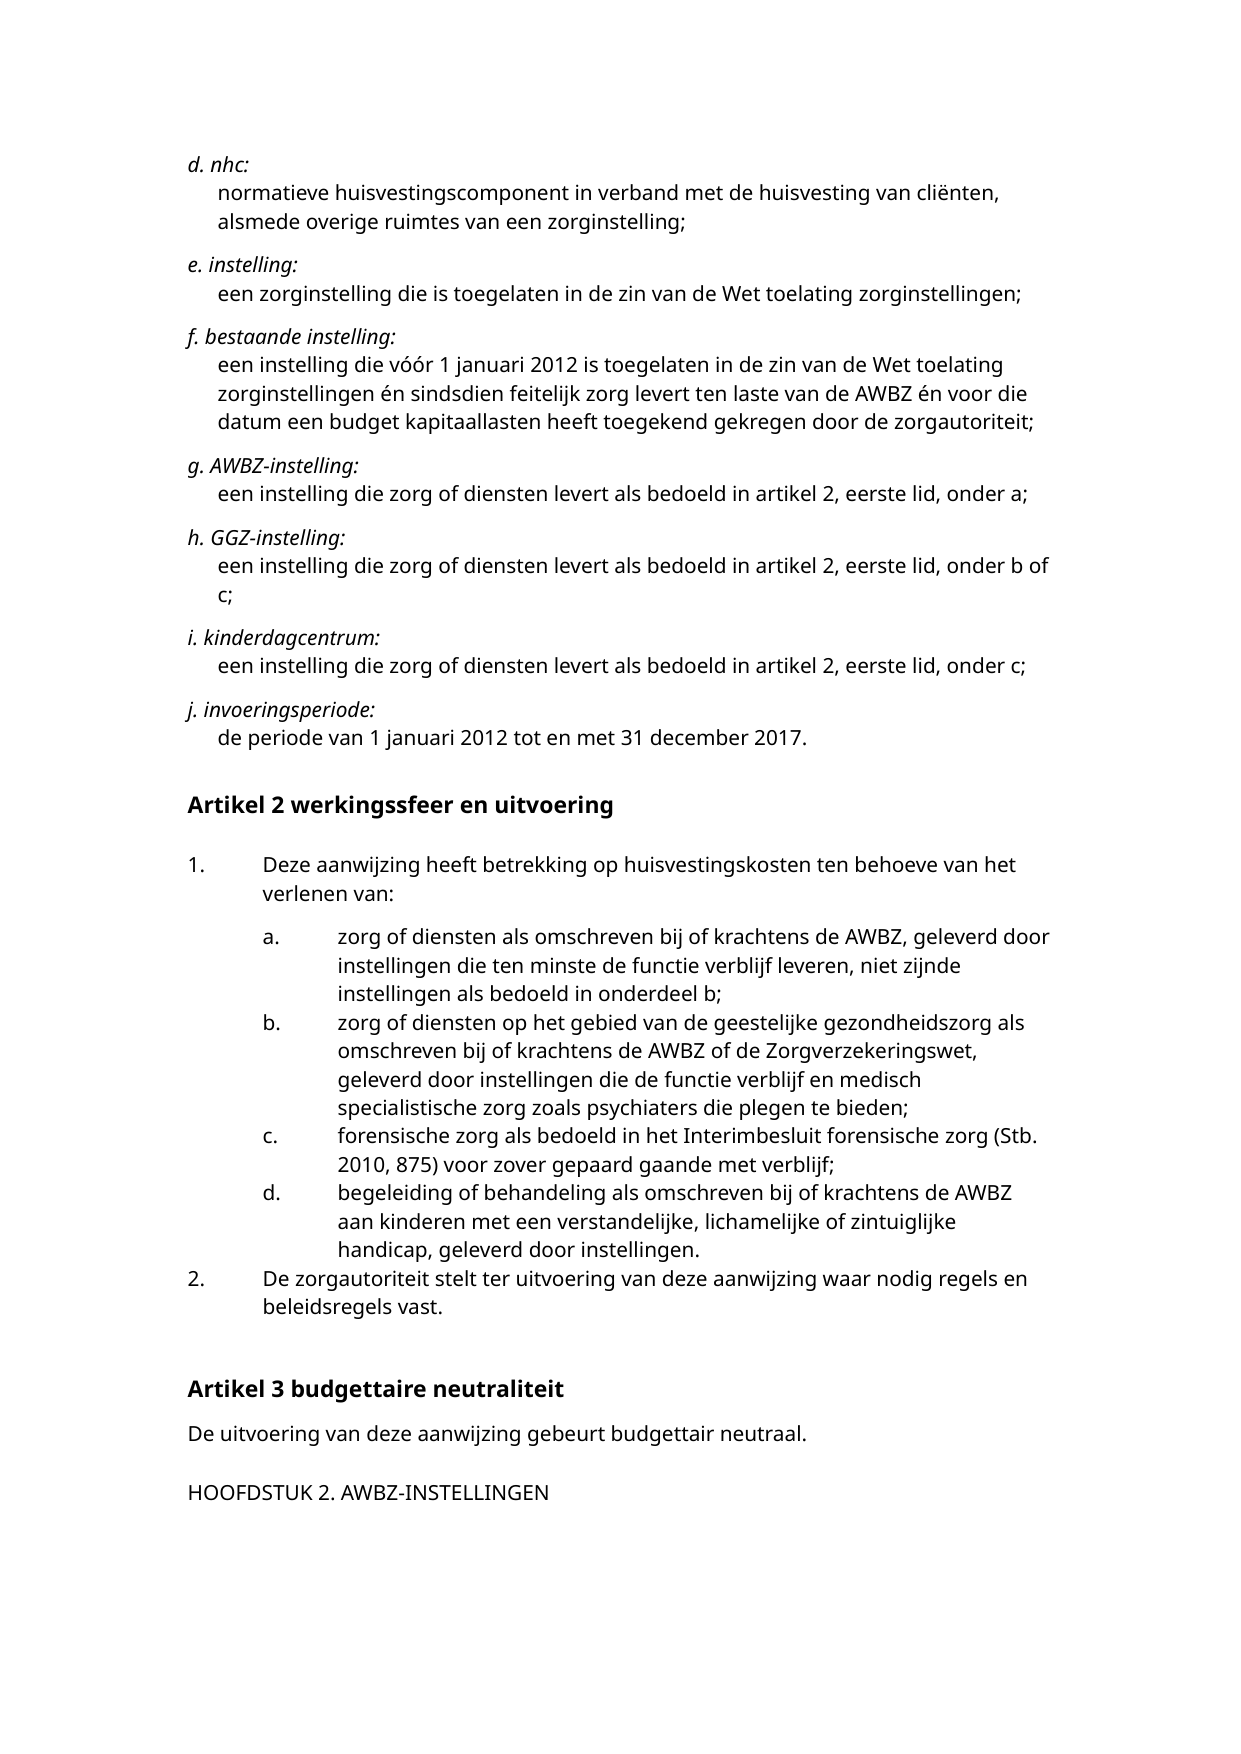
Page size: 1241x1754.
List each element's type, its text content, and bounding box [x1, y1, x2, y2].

subtitle HOOFDSTUK 2. AWBZ-INSTELLINGEN [187, 1478, 1053, 1506]
text een instelling die zorg of diensten levert als bedoeld in artikel 2, eerste lid, onder c; [217, 652, 1053, 680]
text normatieve huisvestingscomponent in verband met de huisvesting van cliënten, alsmede overige ruimtes van een zorginstelling; [217, 178, 1053, 235]
list zorg of diensten als omschreven bij of krachtens de AWBZ, geleverd door instellingen die ten minste de functie verblijf leveren, niet zijnde instellingen als bedoeld in onderdeel b; [262, 922, 1053, 1008]
text i. kinderdagcentrum: [187, 623, 1053, 652]
subtitle Artikel 2 werkingssfeer en uitvoering [187, 789, 1053, 821]
subtitle Artikel 3 budgettaire neutraliteit [187, 1373, 1053, 1404]
list Deze aanwijzing heeft betrekking op huisvestingskosten ten behoeve van het verlenen van: [187, 851, 1053, 907]
text een instelling die zorg of diensten levert als bedoeld in artikel 2, eerste lid, onder b of c; [217, 551, 1053, 608]
text f. bestaande instelling: [187, 322, 1053, 351]
text h. GGZ-instelling: [187, 523, 1053, 551]
list forensische zorg als bedoeld in het Interimbesluit forensische zorg (Stb. 2010, 875) voor zover gepaard gaande met verblijf; [262, 1122, 1053, 1178]
text een instelling die vóór 1 januari 2012 is toegelaten in de zin van de Wet toelating zorginstellingen én sindsdien feitelijk zorg levert ten laste van de AWBZ én voor die datum een budget kapitaallasten heeft toegekend gekregen door de zorgautoriteit; [217, 351, 1053, 436]
text een instelling die zorg of diensten levert als bedoeld in artikel 2, eerste lid, onder a; [217, 479, 1053, 508]
text j. invoeringsperiode: [187, 695, 1053, 723]
text De uitvoering van deze aanwijzing gebeurt budgettair neutraal. [187, 1419, 1053, 1448]
text g. AWBZ-instelling: [187, 451, 1053, 479]
text een zorginstelling die is toegelaten in de zin van de Wet toelating zorginstellingen; [217, 279, 1053, 307]
list zorg of diensten op het gebied van de geestelijke gezondheidszorg als omschreven bij of krachtens de AWBZ of de Zorgverzekeringswet, geleverd door instellingen die de functie verblijf en medisch specialistische zorg zoals psychiaters die plegen te bieden; [262, 1008, 1053, 1122]
list De zorgautoriteit stelt ter uitvoering van deze aanwijzing waar nodig regels en beleidsregels vast. [187, 1264, 1053, 1321]
text e. instelling: [187, 250, 1053, 279]
text d. nhc: [187, 150, 1053, 178]
text de periode van 1 januari 2012 tot en met 31 december 2017. [217, 723, 1053, 752]
list begeleiding of behandeling als omschreven bij of krachtens de AWBZ aan kinderen met een verstandelijke, lichamelijke of zintuiglijke handicap, geleverd door instellingen. [262, 1178, 1053, 1264]
